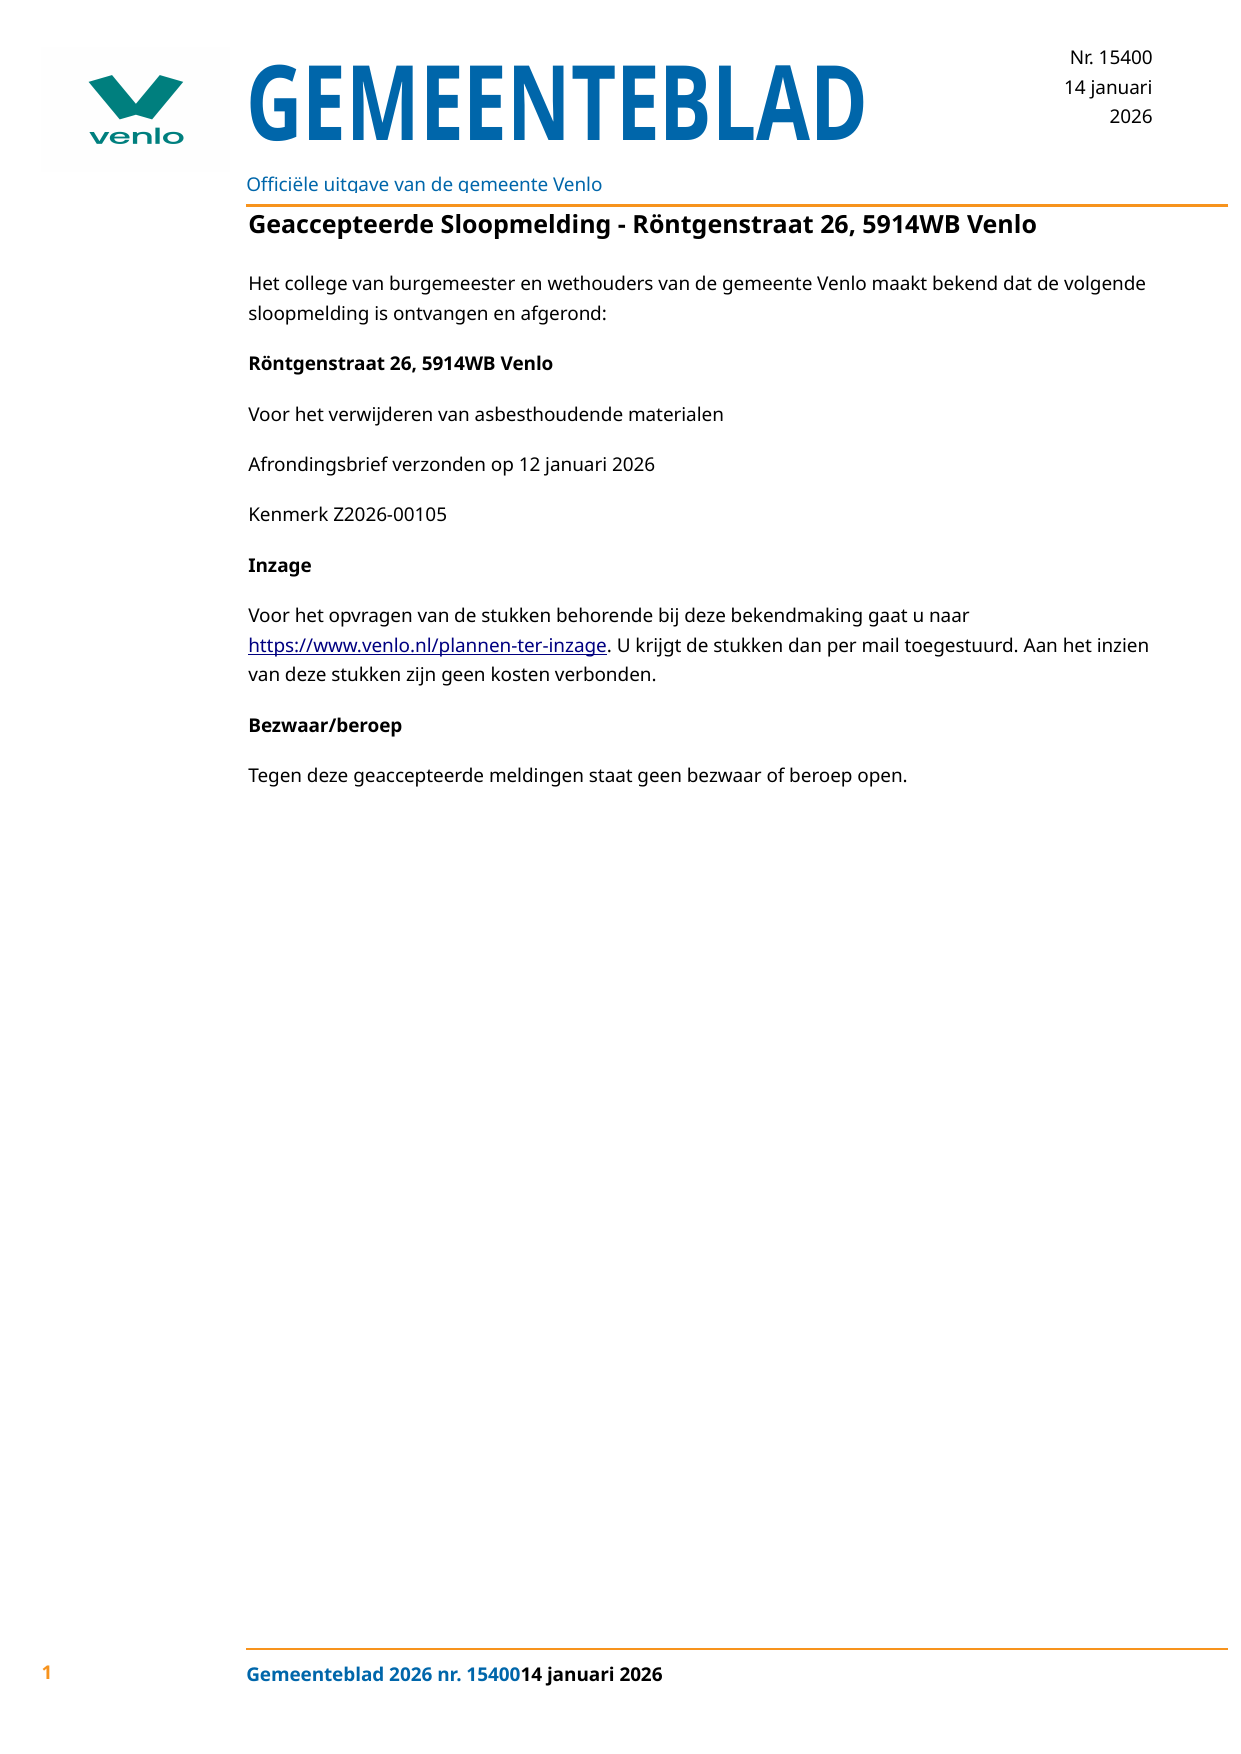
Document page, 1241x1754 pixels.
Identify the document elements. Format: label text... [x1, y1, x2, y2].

text Röntgenstraat 26, 5914WB Venlo [248, 350, 1152, 376]
text Geaccepteerde Sloopmelding - Röntgenstraat 26, 5914WB Venlo [248, 207, 1152, 241]
text Voor het opvragen van de stukken behorende bij deze bekendmaking gaat u naar https://www.venlo.nl/plannen-ter-inzage. U krijgt de stukken dan per mail toegestuurd. Aan het inzien van deze stukken zijn geen kosten verbonden. [248, 602, 1152, 687]
text Voor het verwijderen van asbesthoudende materialen [248, 401, 1152, 426]
text Afrondingsbrief verzonden op 12 januari 2026 [248, 451, 1152, 477]
text Tegen deze geaccepteerde meldingen staat geen bezwaar of beroep open. [248, 762, 1152, 788]
picture [41, 47, 231, 172]
text Bezwaar/beroep [248, 712, 1152, 738]
text Inzage [248, 552, 1152, 578]
text Het college van burgemeester en wethouders van de gemeente Venlo maakt bekend dat de volgende sloopmelding is ontvangen en afgerond: [248, 270, 1152, 326]
text Kenmerk Z2026-00105 [248, 502, 1152, 527]
